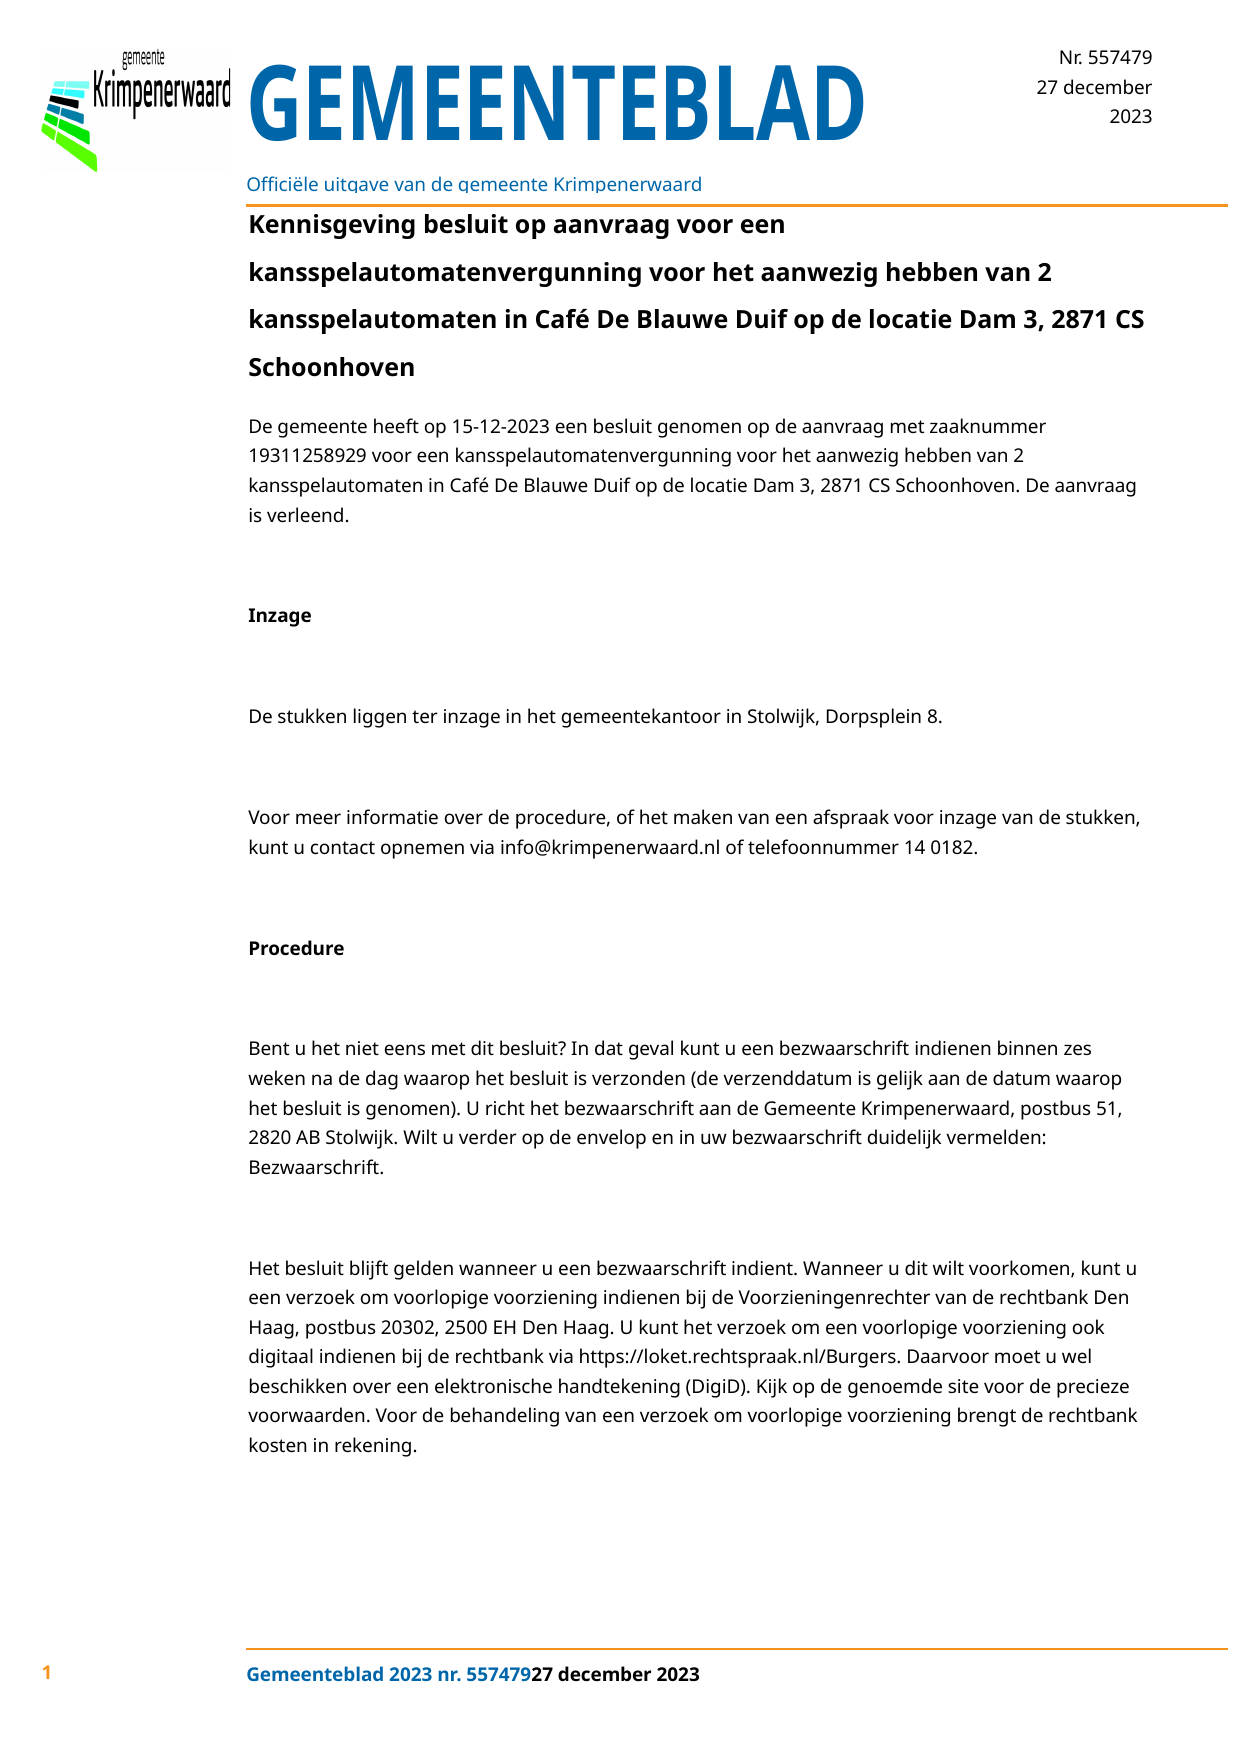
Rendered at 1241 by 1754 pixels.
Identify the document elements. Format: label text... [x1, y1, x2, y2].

text Kennisgeving besluit op aanvraag voor een kansspelautomatenvergunning voor het aanwezig hebben van 2 kansspelautomaten in Café De Blauwe Duif op de locatie Dam 3, 2871 CS Schoonhoven [248, 207, 1152, 384]
text Inzage [248, 603, 1152, 628]
text Bent u het niet eens met dit besluit? In dat geval kunt u een bezwaarschrift indienen binnen zes weken na de dag waarop het besluit is verzonden (de verzenddatum is gelijk aan de datum waarop het besluit is genomen). U richt het bezwaarschrift aan de Gemeente Krimpenerwaard, postbus 51, 2820 AB Stolwijk. Wilt u verder op de envelop en in uw bezwaarschrift duidelijk vermelden: Bezwaarschrift. [248, 1036, 1152, 1180]
text De stukken liggen ter inzage in het gemeentekantoor in Stolwijk, Dorpsplein 8. [248, 703, 1152, 729]
text Het besluit blijft gelden wanneer u een bezwaarschrift indient. Wanneer u dit wilt voorkomen, kunt u een verzoek om voorlopige voorziening indienen bij de Voorzieningenrechter van de rechtbank Den Haag, postbus 20302, 2500 EH Den Haag. U kunt het verzoek om een voorlopige voorziening ook digitaal indienen bij de rechtbank via https://loket.rechtspraak.nl/Burgers. Daarvoor moet u wel beschikken over een elektronische handtekening (DigiD). Kijk op de genoemde site voor de precieze voorwaarden. Voor de behandeling van een verzoek om voorlopige voorziening brengt de rechtbank kosten in rekening. [248, 1255, 1152, 1458]
picture [41, 47, 231, 172]
text De gemeente heeft op 15-12-2023 een besluit genomen op de aanvraag met zaaknummer 19311258929 voor een kansspelautomatenvergunning voor het aanwezig hebben van 2 kansspelautomaten in Café De Blauwe Duif op de locatie Dam 3, 2871 CS Schoonhoven. De aanvraag is verleend. [248, 413, 1152, 528]
text Voor meer informatie over de procedure, of het maken van een afspraak voor inzage van de stukken, kunt u contact opnemen via info@krimpenerwaard.nl of telefoonnummer 14 0182. [248, 804, 1152, 860]
text Procedure [248, 935, 1152, 961]
